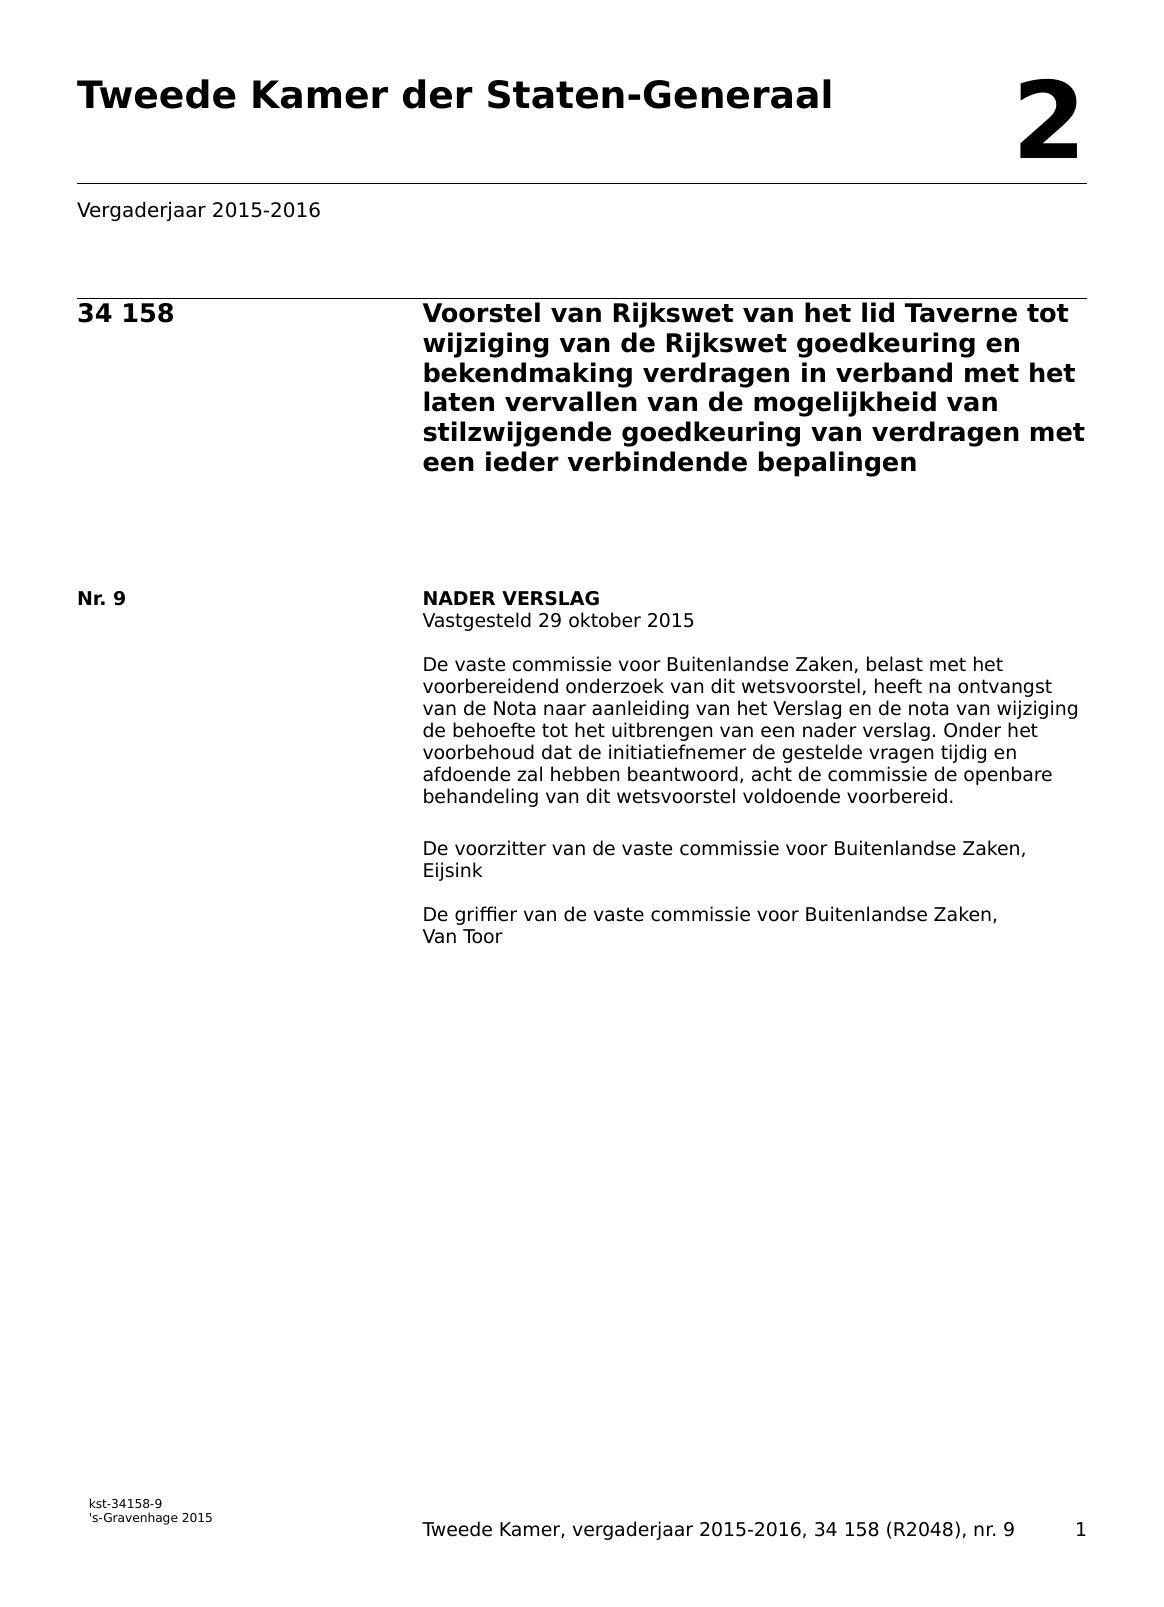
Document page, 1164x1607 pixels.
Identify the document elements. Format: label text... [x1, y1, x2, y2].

subtitle Nr. 9 NADER VERSLAG [77, 588, 1087, 610]
text De griffier van de vaste commissie voor Buitenlandse Zaken, Van Toor [422, 904, 1087, 948]
table_cell Vergaderjaar 2015-2016 [77, 184, 1087, 298]
subtitle 34 158 Voorstel van Rijkswet van het lid Taverne tot wijziging van de Rijkswet goedkeuring en bekendmaking verdragen in verband met het laten vervallen van de mogelijkheid van stilzwijgende goedkeuring van verdragen met een ieder verbindende bepalingen [77, 299, 1087, 477]
text De voorzitter van de vaste commissie voor Buitenlandse Zaken, Eijsink [422, 838, 1087, 882]
table_header 2 [886, 59, 1087, 183]
text kst-34158-9 [88, 1497, 323, 1511]
text Vastgesteld 29 oktober 2015 [422, 610, 1087, 632]
text 's-Gravenhage 2015 [88, 1511, 323, 1525]
text De vaste commissie voor Buitenlandse Zaken, belast met het voorbereidend onderzoek van dit wetsvoorstel, heeft na ontvangst van de Nota naar aanleiding van het Verslag en de nota van wijziging de behoefte tot het uitbrengen van een nader verslag. Onder het voorbehoud dat de initiatiefnemer de gestelde vragen tijdig en afdoende zal hebben beantwoord, acht de commissie de openbare behandeling van dit wetsvoorstel voldoende voorbereid. [422, 654, 1087, 808]
table_header Tweede Kamer der Staten-Generaal [77, 59, 886, 183]
